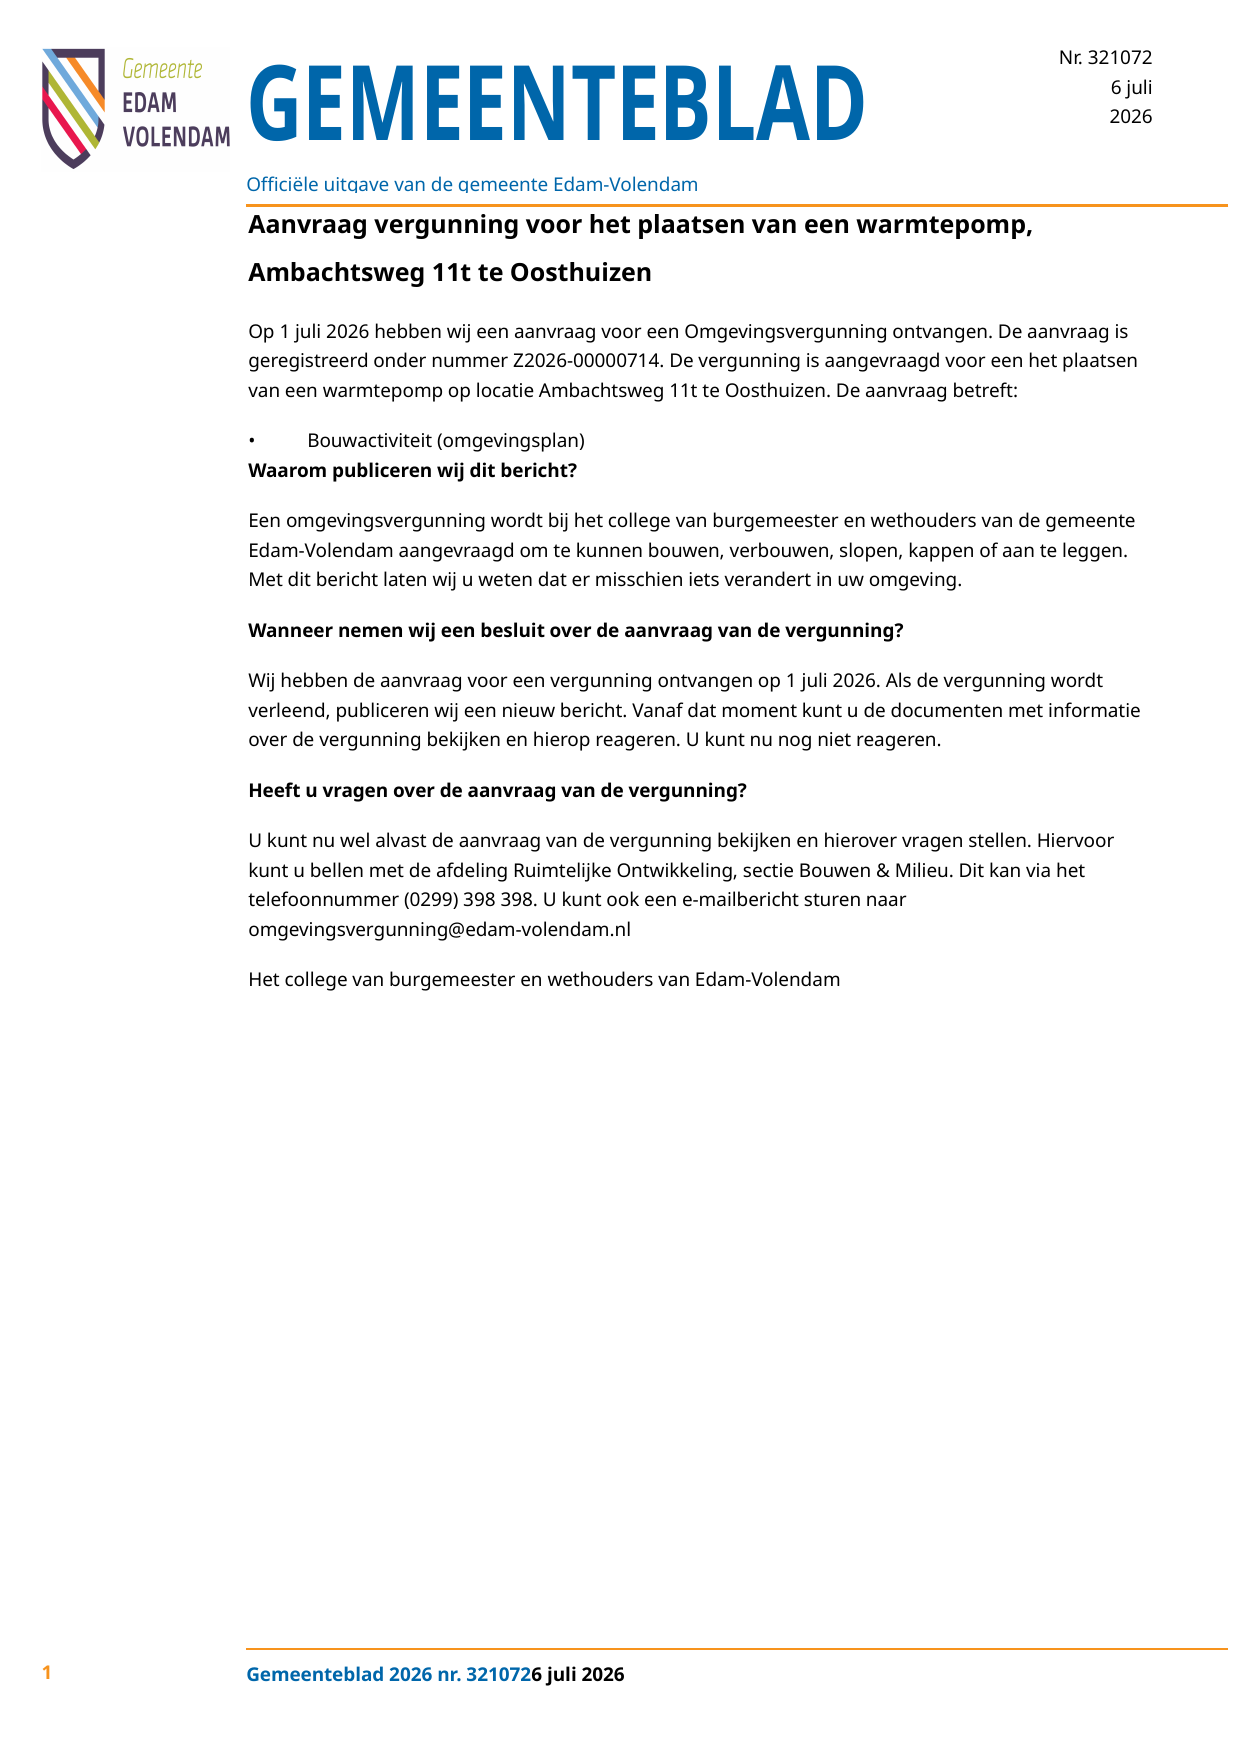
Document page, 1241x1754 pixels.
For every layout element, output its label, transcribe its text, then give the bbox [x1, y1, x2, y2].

text Het college van burgemeester en wethouders van Edam-Volendam [248, 967, 1152, 992]
picture [41, 47, 231, 172]
text U kunt nu wel alvast de aanvraag van de vergunning bekijken en hierover vragen stellen. Hiervoor kunt u bellen met de afdeling Ruimtelijke Ontwikkeling, sectie Bouwen & Milieu. Dit kan via het telefoonnummer (0299) 398 398. U kunt ook een e-mailbericht sturen naar omgevingsvergunning@edam-volendam.nl [248, 827, 1152, 942]
list Bouwactiviteit (omgevingsplan) [248, 427, 1152, 453]
text Aanvraag vergunning voor het plaatsen van een warmtepomp, Ambachtsweg 11t te Oosthuizen [248, 207, 1152, 288]
text Een omgevingsvergunning wordt bij het college van burgemeester en wethouders van de gemeente Edam-Volendam aangevraagd om te kunnen bouwen, verbouwen, slopen, kappen of aan te leggen. Met dit bericht laten wij u weten dat er misschien iets verandert in uw omgeving. [248, 507, 1152, 592]
text Op 1 juli 2026 hebben wij een aanvraag voor een Omgevingsvergunning ontvangen. De aanvraag is geregistreerd onder nummer Z2026-00000714. De vergunning is aangevraagd voor een het plaatsen van een warmtepomp op locatie Ambachtsweg 11t te Oosthuizen. De aanvraag betreft: [248, 318, 1152, 403]
text Wij hebben de aanvraag voor een vergunning ontvangen op 1 juli 2026. Als de vergunning wordt verleend, publiceren wij een nieuw bericht. Vanaf dat moment kunt u de documenten met informatie over de vergunning bekijken en hierop reageren. U kunt nu nog niet reageren. [248, 667, 1152, 752]
text Heeft u vragen over de aanvraag van de vergunning? [248, 777, 1152, 803]
text Wanneer nemen wij een besluit over de aanvraag van de vergunning? [248, 617, 1152, 643]
text Waarom publiceren wij dit bericht? [248, 457, 1152, 483]
